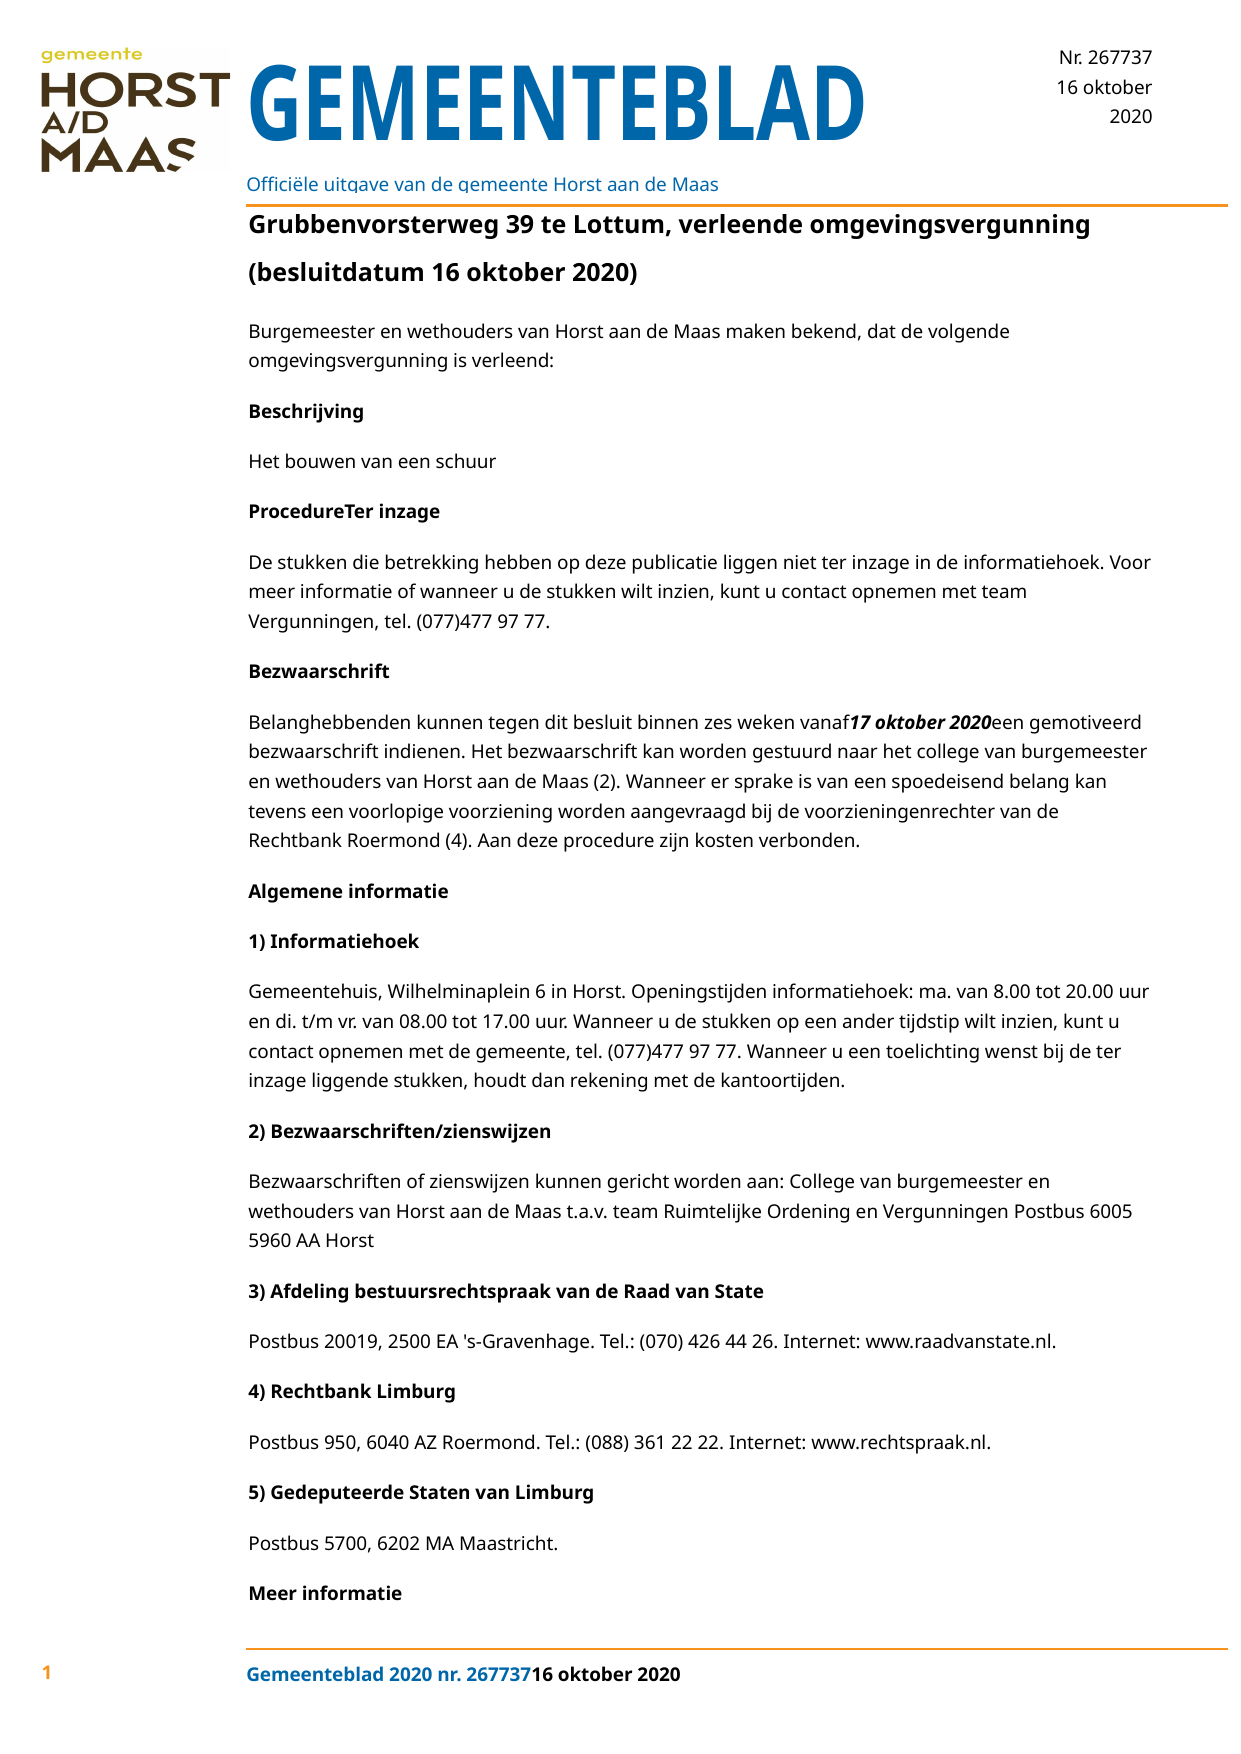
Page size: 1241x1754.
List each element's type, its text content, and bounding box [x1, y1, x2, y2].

text De stukken die betrekking hebben op deze publicatie liggen niet ter inzage in de informatiehoek. Voor meer informatie of wanneer u de stukken wilt inzien, kunt u contact opnemen met team Vergunningen, tel. (077)477 97 77. [248, 549, 1152, 634]
text ProcedureTer inzage [248, 499, 1152, 524]
text Postbus 5700, 6202 MA Maastricht. [248, 1530, 1152, 1556]
text Postbus 950, 6040 AZ Roermond. Tel.: (088) 361 22 22. Internet: www.rechtspraak.nl. [248, 1429, 1152, 1455]
text Gemeentehuis, Wilhelminaplein 6 in Horst. Openingstijden informatiehoek: ma. van 8.00 tot 20.00 uur en di. t/m vr. van 08.00 tot 17.00 uur. Wanneer u de stukken op een ander tijdstip wilt inzien, kunt u contact opnemen met de gemeente, tel. (077)477 97 77. Wanneer u een toelichting wenst bij de ter inzage liggende stukken, houdt dan rekening met de kantoortijden. [248, 979, 1152, 1093]
text Burgemeester en wethouders van Horst aan de Maas maken bekend, dat de volgende omgevingsvergunning is verleend: [248, 318, 1152, 373]
text Meer informatie [248, 1580, 1152, 1606]
text Postbus 20019, 2500 EA 's-Gravenhage. Tel.: (070) 426 44 26. Internet: www.raadvanstate.nl. [248, 1328, 1152, 1354]
text 1) Informatiehoek [248, 928, 1152, 954]
text 3) Afdeling bestuursrechtspraak van de Raad van State [248, 1278, 1152, 1304]
text Beschrijving [248, 398, 1152, 424]
text Het bouwen van een schuur [248, 448, 1152, 474]
text Algemene informatie [248, 878, 1152, 904]
text 5) Gedeputeerde Staten van Limburg [248, 1479, 1152, 1505]
text 2) Bezwaarschriften/zienswijzen [248, 1118, 1152, 1144]
text Bezwaarschriften of zienswijzen kunnen gericht worden aan: College van burgemeester en wethouders van Horst aan de Maas t.a.v. team Ruimtelijke Ordening en Vergunningen Postbus 6005 5960 AA Horst [248, 1168, 1152, 1253]
text Grubbenvorsterweg 39 te Lottum, verleende omgevingsvergunning (besluitdatum 16 oktober 2020) [248, 207, 1152, 288]
picture [41, 47, 231, 172]
text Bezwaarschrift [248, 659, 1152, 684]
text Belanghebbenden kunnen tegen dit besluit binnen zes weken vanaf17 oktober 2020een gemotiveerd bezwaarschrift indienen. Het bezwaarschrift kan worden gestuurd naar het college van burgemeester en wethouders van Horst aan de Maas (2). Wanneer er sprake is van een spoedeisend belang kan tevens een voorlopige voorziening worden aangevraagd bij de voorzieningenrechter van de Rechtbank Roermond (4). Aan deze procedure zijn kosten verbonden. [248, 709, 1152, 853]
text 4) Rechtbank Limburg [248, 1379, 1152, 1404]
